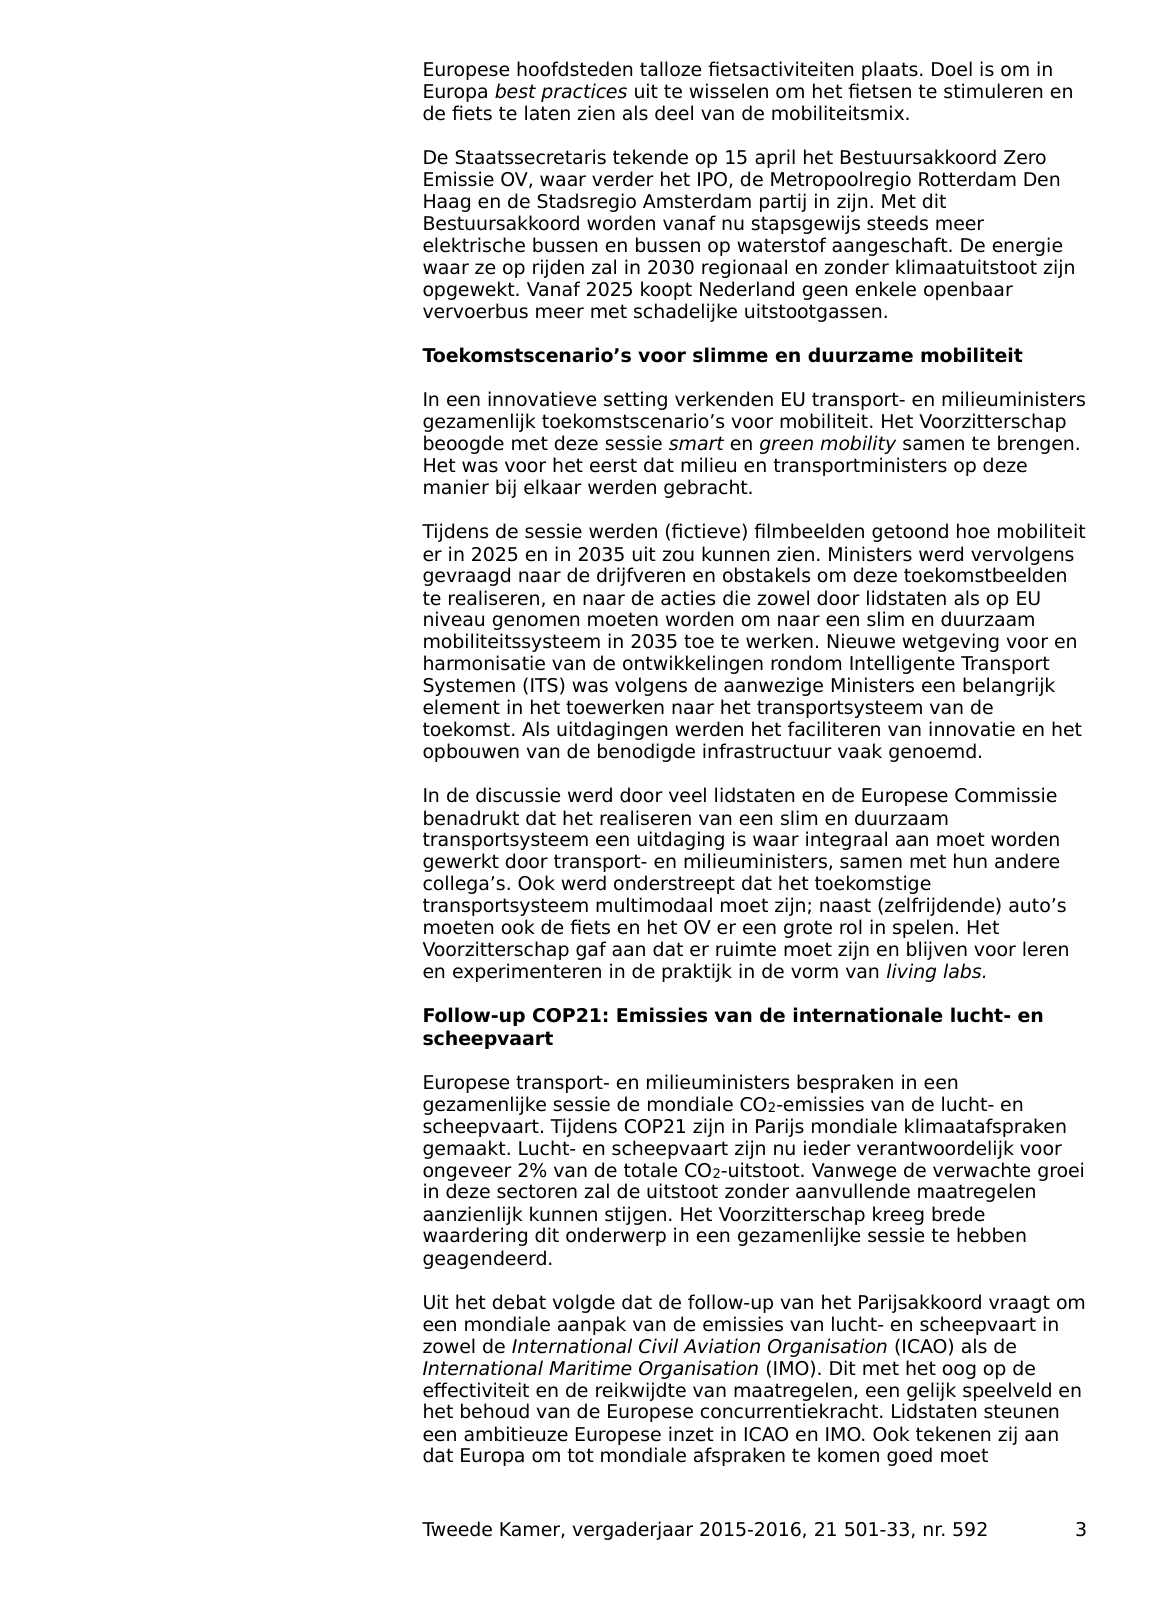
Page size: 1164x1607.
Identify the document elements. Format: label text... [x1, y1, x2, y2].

subtitle Toekomstscenario’s voor slimme en duurzame mobiliteit [422, 345, 1087, 367]
text Uit het debat volgde dat de follow-up van het Parijsakkoord vraagt om een mondiale aanpak van de emissies van lucht- en scheepvaart in zowel de International Civil Aviation Organisation (ICAO) als de International Maritime Organisation (IMO). Dit met het oog op de effectiviteit en de reikwijdte van maatregelen, een gelijk speelveld en het behoud van de Europese concurrentiekracht. Lidstaten steunen een ambitieuze Europese inzet in ICAO en IMO. Ook tekenen zij aan dat Europa om tot mondiale afspraken te komen goed moet [422, 1292, 1087, 1467]
text In een innovatieve setting verkenden EU transport- en milieuministers gezamenlijk toekomstscenario’s voor mobiliteit. Het Voorzitterschap beoogde met deze sessie smart en green mobility samen te brengen. Het was voor het eerst dat milieu en transportministers op deze manier bij elkaar werden gebracht. [422, 389, 1087, 499]
text Europese hoofdsteden talloze fietsactiviteiten plaats. Doel is om in Europa best practices uit te wisselen om het fietsen te stimuleren en de fiets te laten zien als deel van de mobiliteitsmix. [422, 59, 1087, 125]
text Europese transport- en milieuministers bespraken in een gezamenlijke sessie de mondiale CO2-emissies van de lucht- en scheepvaart. Tijdens COP21 zijn in Parijs mondiale klimaatafspraken gemaakt. Lucht- en scheepvaart zijn nu ieder verantwoordelijk voor ongeveer 2% van de totale CO2-uitstoot. Vanwege de verwachte groei in deze sectoren zal de uitstoot zonder aanvullende maatregelen aanzienlijk kunnen stijgen. Het Voorzitterschap kreeg brede waardering dit onderwerp in een gezamenlijke sessie te hebben geagendeerd. [422, 1072, 1087, 1269]
subtitle Follow-up COP21: Emissies van de internationale lucht- en scheepvaart [422, 1005, 1087, 1049]
text De Staatssecretaris tekende op 15 april het Bestuursakkoord Zero Emissie OV, waar verder het IPO, de Metropoolregio Rotterdam Den Haag en de Stadsregio Amsterdam partij in zijn. Met dit Bestuursakkoord worden vanaf nu stapsgewijs steeds meer elektrische bussen en bussen op waterstof aangeschaft. De energie waar ze op rijden zal in 2030 regionaal en zonder klimaatuitstoot zijn opgewekt. Vanaf 2025 koopt Nederland geen enkele openbaar vervoerbus meer met schadelijke uitstootgassen. [422, 147, 1087, 323]
text In de discussie werd door veel lidstaten en de Europese Commissie benadrukt dat het realiseren van een slim en duurzaam transportsysteem een uitdaging is waar integraal aan moet worden gewerkt door transport- en milieuministers, samen met hun andere collega’s. Ook werd onderstreept dat het toekomstige transportsysteem multimodaal moet zijn; naast (zelfrijdende) auto’s moeten ook de fiets en het OV er een grote rol in spelen. Het Voorzitterschap gaf aan dat er ruimte moet zijn en blijven voor leren en experimenteren in de praktijk in de vorm van living labs. [422, 785, 1087, 983]
text Tijdens de sessie werden (fictieve) filmbeelden getoond hoe mobiliteit er in 2025 en in 2035 uit zou kunnen zien. Ministers werd vervolgens gevraagd naar de drijfveren en obstakels om deze toekomstbeelden te realiseren, en naar de acties die zowel door lidstaten als op EU niveau genomen moeten worden om naar een slim en duurzaam mobiliteitssysteem in 2035 toe te werken. Nieuwe wetgeving voor en harmonisatie van de ontwikkelingen rondom Intelligente Transport Systemen (ITS) was volgens de aanwezige Ministers een belangrijk element in het toewerken naar het transportsysteem van de toekomst. Als uitdagingen werden het faciliteren van innovatie en het opbouwen van de benodigde infrastructuur vaak genoemd. [422, 521, 1087, 763]
